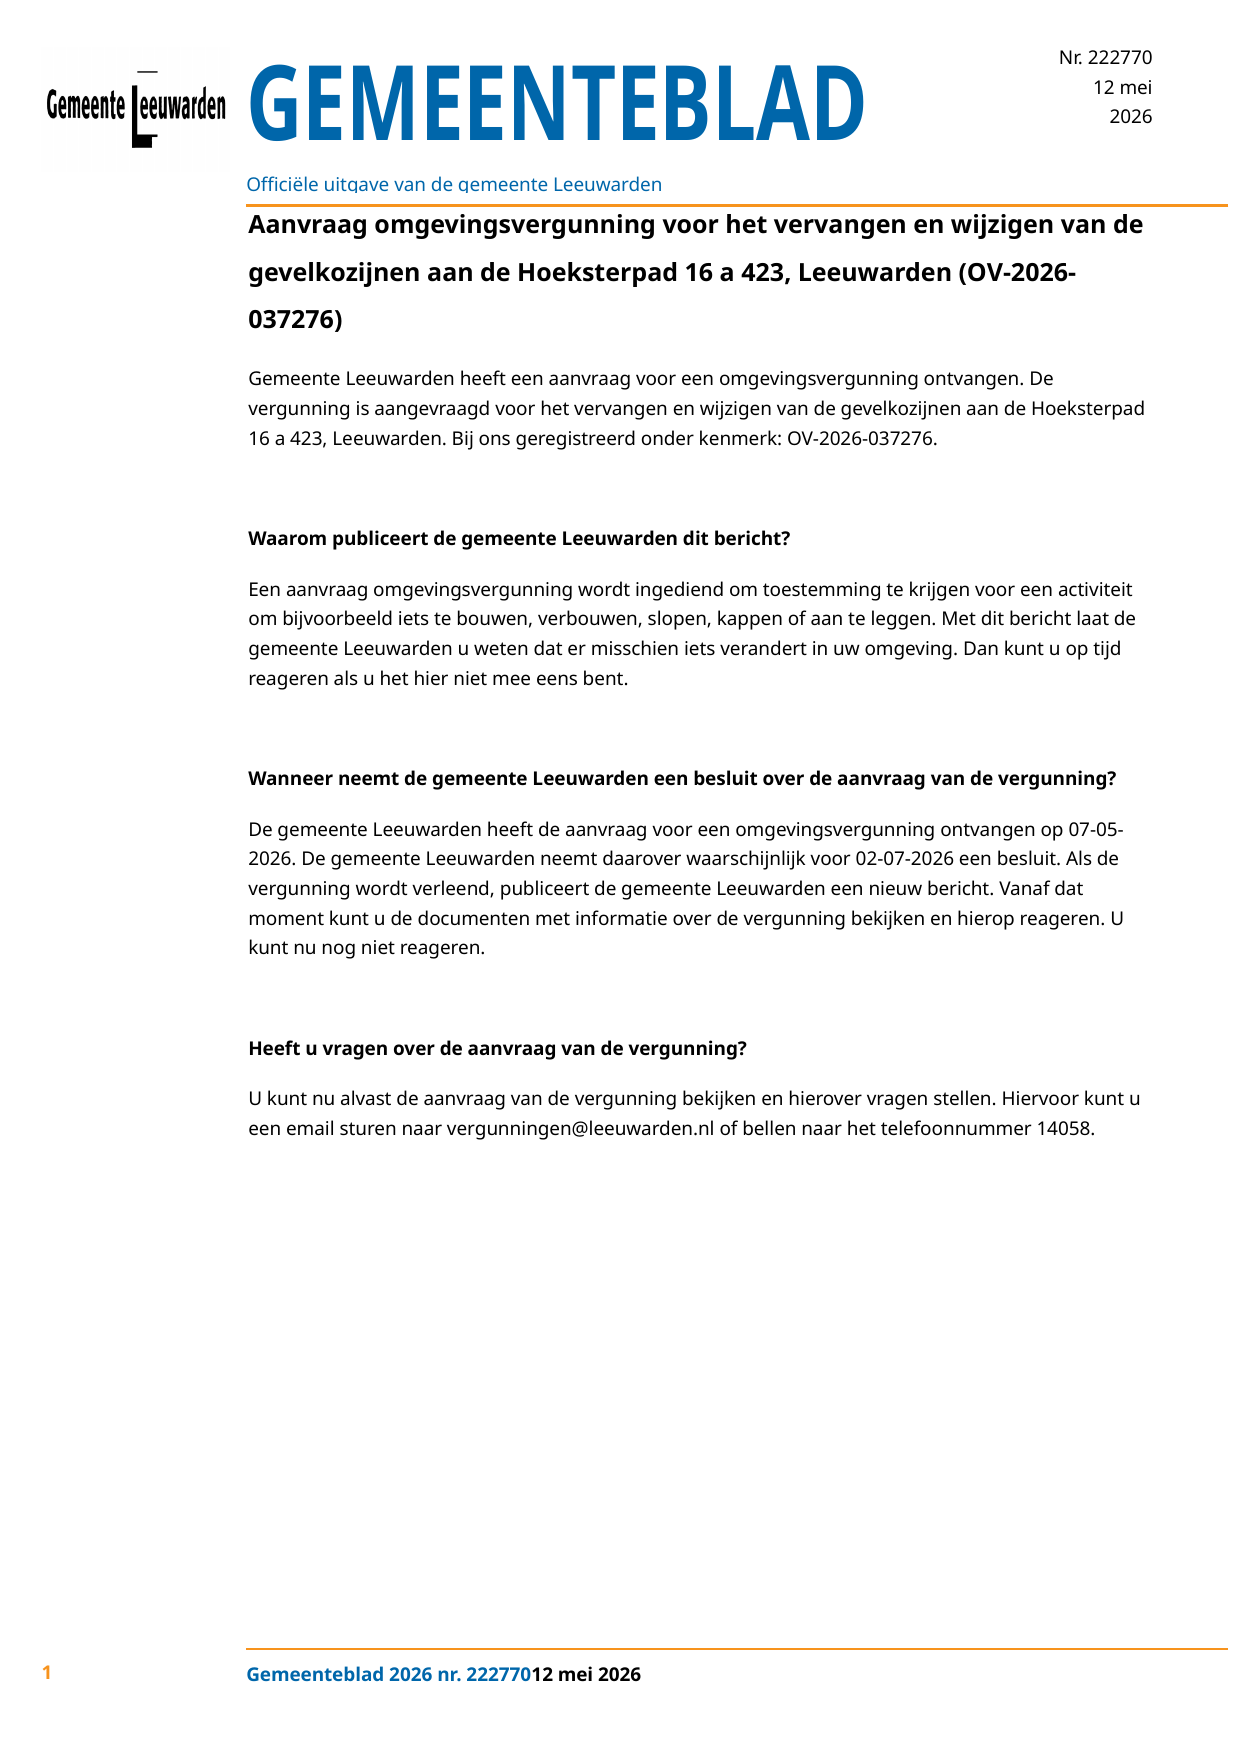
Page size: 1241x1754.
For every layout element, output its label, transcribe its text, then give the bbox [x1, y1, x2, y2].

text Waarom publiceert de gemeente Leeuwarden dit bericht? [248, 526, 1152, 551]
text U kunt nu alvast de aanvraag van de vergunning bekijken en hierover vragen stellen. Hiervoor kunt u een email sturen naar vergunningen@leeuwarden.nl of bellen naar het telefoonnummer 14058. [248, 1086, 1152, 1141]
text Heeft u vragen over de aanvraag van de vergunning? [248, 1035, 1152, 1061]
text Aanvraag omgevingsvergunning voor het vervangen en wijzigen van de gevelkozijnen aan de Hoeksterpad 16 a 423, Leeuwarden (OV-2026-037276) [248, 207, 1152, 336]
text Gemeente Leeuwarden heeft een aanvraag voor een omgevingsvergunning ontvangen. De vergunning is aangevraagd voor het vervangen en wijzigen van de gevelkozijnen aan de Hoeksterpad 16 a 423, Leeuwarden. Bij ons geregistreerd onder kenmerk: OV-2026-037276. [248, 366, 1152, 450]
picture [41, 47, 231, 172]
text Een aanvraag omgevingsvergunning wordt ingediend om toestemming te krijgen voor een activiteit om bijvoorbeeld iets te bouwen, verbouwen, slopen, kappen of aan te leggen. Met dit bericht laat de gemeente Leeuwarden u weten dat er misschien iets verandert in uw omgeving. Dan kunt u op tijd reageren als u het hier niet mee eens bent. [248, 576, 1152, 690]
text Wanneer neemt de gemeente Leeuwarden een besluit over de aanvraag van de vergunning? [248, 766, 1152, 791]
text De gemeente Leeuwarden heeft de aanvraag voor een omgevingsvergunning ontvangen op 07-05-2026. De gemeente Leeuwarden neemt daarover waarschijnlijk voor 02-07-2026 een besluit. Als de vergunning wordt verleend, publiceert de gemeente Leeuwarden een nieuw bericht. Vanaf dat moment kunt u de documenten met informatie over de vergunning bekijken en hierop reageren. U kunt nu nog niet reageren. [248, 816, 1152, 960]
